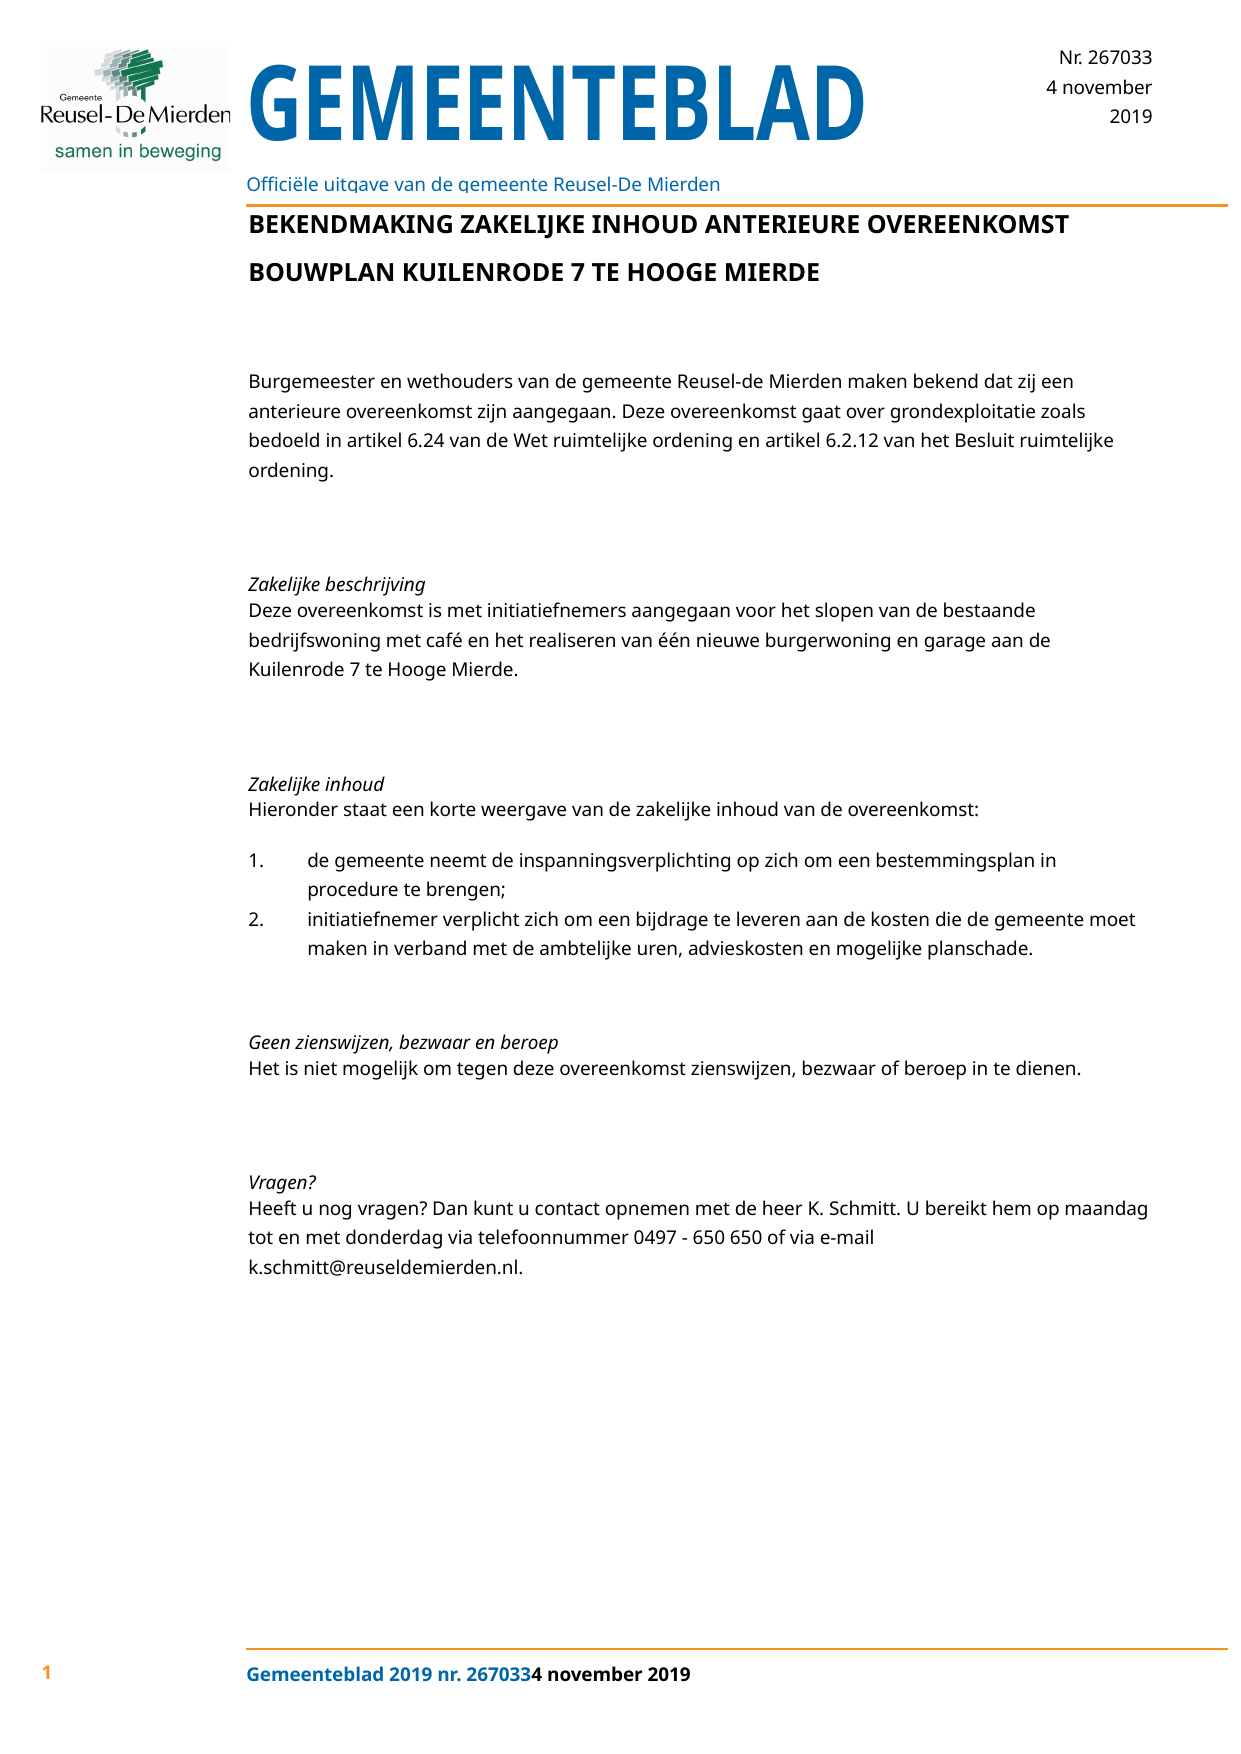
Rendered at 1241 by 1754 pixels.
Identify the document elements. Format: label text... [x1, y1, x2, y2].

text Zakelijke beschrijving [248, 571, 1152, 597]
list de gemeente neemt de inspanningsverplichting op zich om een bestemmingsplan in procedure te brengen; [248, 847, 1152, 902]
text Het is niet mogelijk om tegen deze overeenkomst zienswijzen, bezwaar of beroep in te dienen. [248, 1055, 1152, 1081]
text Geen zienswijzen, bezwaar en beroep [248, 1029, 1152, 1055]
text Heeft u nog vragen? Dan kunt u contact opnemen met de heer K. Schmitt. U bereikt hem op maandag tot en met donderdag via telefoonnummer 0497 - 650 650 of via e-mail k.schmitt@reuseldemierden.nl. [248, 1195, 1152, 1280]
text BEKENDMAKING ZAKELIJKE INHOUD ANTERIEURE OVEREENKOMST BOUWPLAN KUILENRODE 7 TE HOOGE MIERDE [248, 207, 1152, 288]
text Deze overeenkomst is met initiatiefnemers aangegaan voor het slopen van de bestaande bedrijfswoning met café en het realiseren van één nieuwe burgerwoning en garage aan de Kuilenrode 7 te Hooge Mierde. [248, 597, 1152, 682]
list initiatiefnemer verplicht zich om een bijdrage te leveren aan de kosten die de gemeente moet maken in verband met de ambtelijke uren, advieskosten en mogelijke planschade. [248, 906, 1152, 961]
text Zakelijke inhoud [248, 771, 1152, 796]
picture [41, 47, 231, 172]
text Burgemeester en wethouders van de gemeente Reusel-de Mierden maken bekend dat zij een anterieure overeenkomst zijn aangegaan. Deze overeenkomst gaat over grondexploitatie zoals bedoeld in artikel 6.24 van de Wet ruimtelijke ordening en artikel 6.2.12 van het Besluit ruimtelijke ordening. [248, 368, 1152, 483]
text Hieronder staat een korte weergave van de zakelijke inhoud van de overeenkomst: [248, 796, 1152, 822]
text Vragen? [248, 1169, 1152, 1195]
